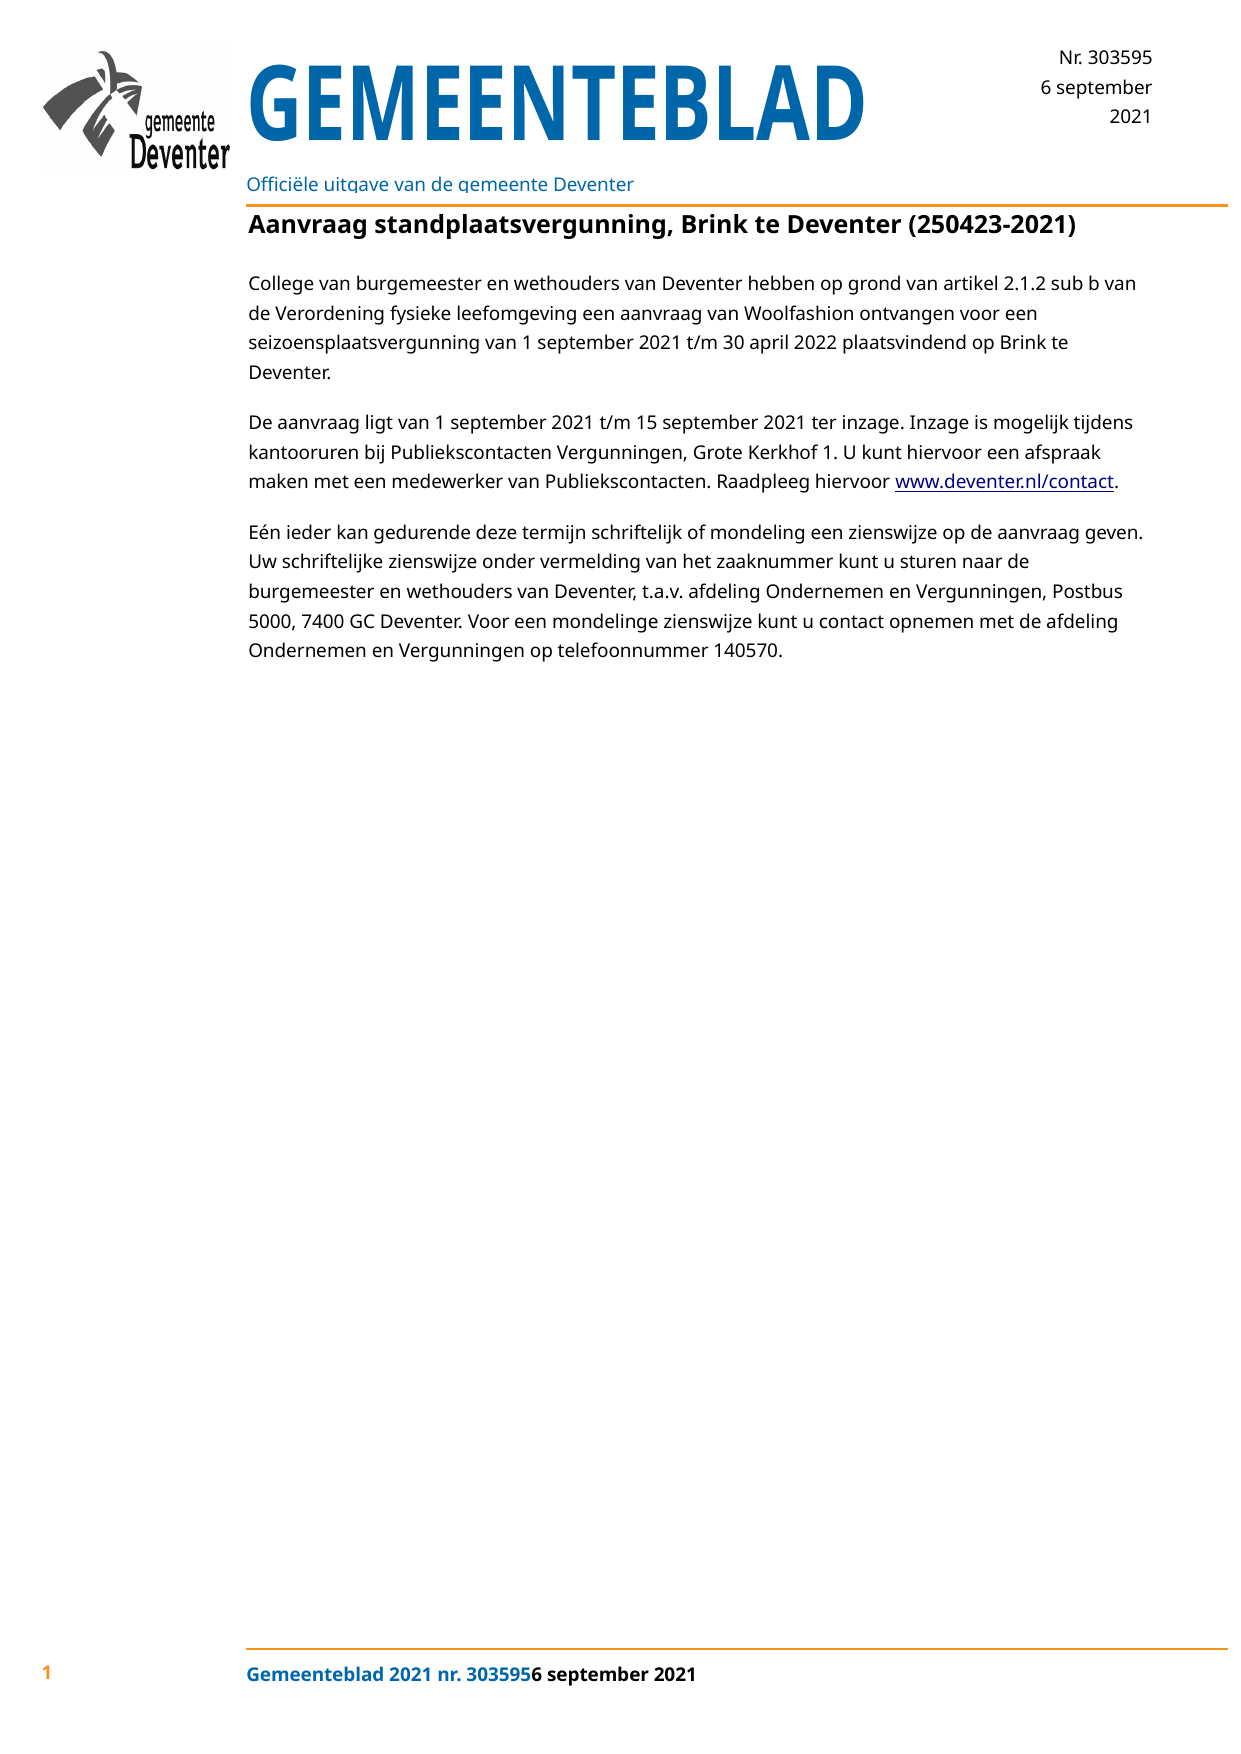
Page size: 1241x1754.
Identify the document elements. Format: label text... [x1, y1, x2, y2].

text Aanvraag standplaatsvergunning, Brink te Deventer (250423-2021) [248, 207, 1152, 241]
text De aanvraag ligt van 1 september 2021 t/m 15 september 2021 ter inzage. Inzage is mogelijk tijdens kantooruren bij Publiekscontacten Vergunningen, Grote Kerkhof 1. U kunt hiervoor een afspraak maken met een medewerker van Publiekscontacten. Raadpleeg hiervoor www.deventer.nl/contact. [248, 409, 1152, 494]
text Eén ieder kan gedurende deze termijn schriftelijk of mondeling een zienswijze op de aanvraag geven. Uw schriftelijke zienswijze onder vermelding van het zaaknummer kunt u sturen naar de burgemeester en wethouders van Deventer, t.a.v. afdeling Ondernemen en Vergunningen, Postbus 5000, 7400 GC Deventer. Voor een mondelinge zienswijze kunt u contact opnemen met de afdeling Ondernemen en Vergunningen op telefoonnummer 140570. [248, 519, 1152, 663]
picture [41, 47, 231, 172]
text College van burgemeester en wethouders van Deventer hebben op grond van artikel 2.1.2 sub b van de Verordening fysieke leefomgeving een aanvraag van Woolfashion ontvangen voor een seizoensplaatsvergunning van 1 september 2021 t/m 30 april 2022 plaatsvindend op Brink te Deventer. [248, 270, 1152, 385]
